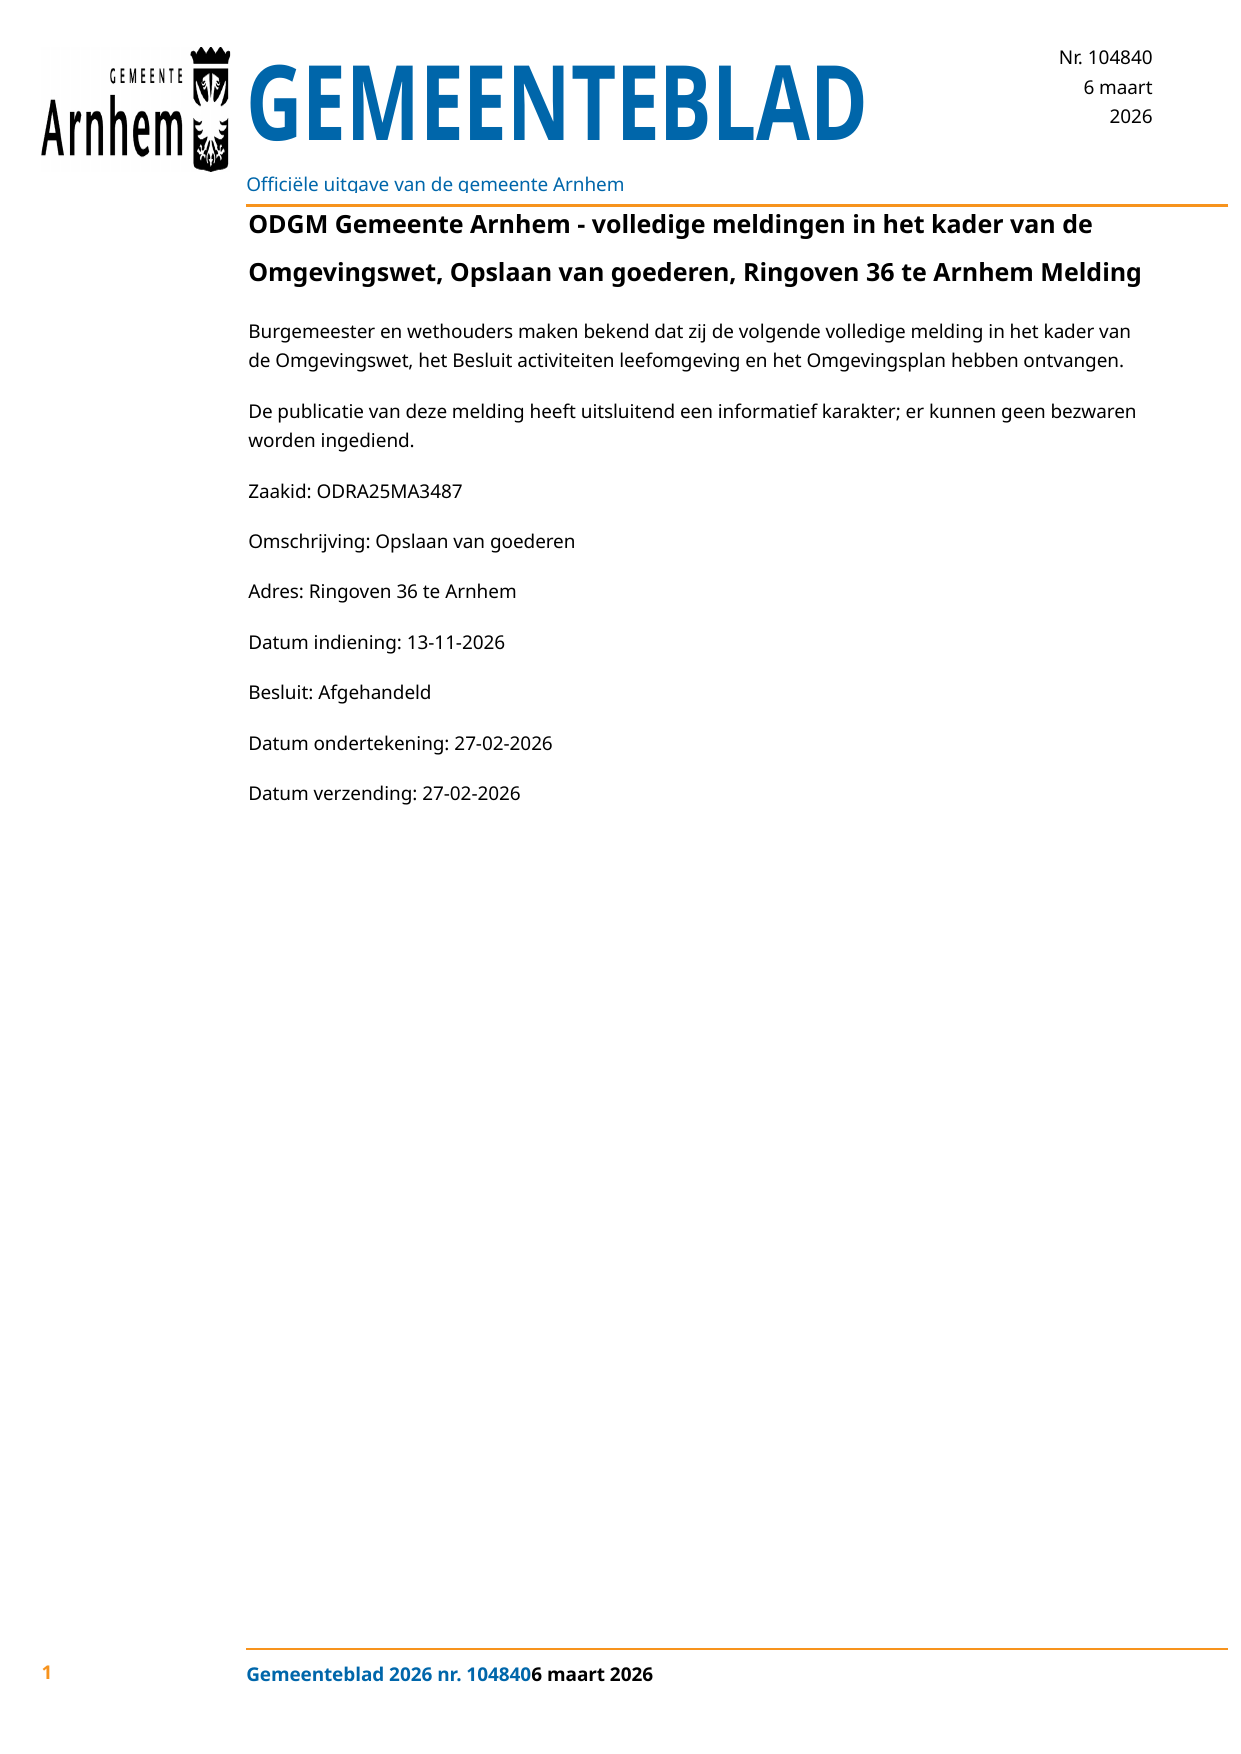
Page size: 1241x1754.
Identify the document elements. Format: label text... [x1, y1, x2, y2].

text De publicatie van deze melding heeft uitsluitend een informatief karakter; er kunnen geen bezwaren worden ingediend. [248, 398, 1152, 453]
text Datum indiening: 13-11-2026 [248, 629, 1152, 655]
text ODGM Gemeente Arnhem - volledige meldingen in het kader van de Omgevingswet, Opslaan van goederen, Ringoven 36 te Arnhem Melding [248, 207, 1152, 288]
text Datum ondertekening: 27-02-2026 [248, 730, 1152, 756]
text Datum verzending: 27-02-2026 [248, 780, 1152, 806]
text Omschrijving: Opslaan van goederen [248, 528, 1152, 554]
text Zaakid: ODRA25MA3487 [248, 478, 1152, 504]
text Burgemeester en wethouders maken bekend dat zij de volgende volledige melding in het kader van de Omgevingswet, het Besluit activiteiten leefomgeving en het Omgevingsplan hebben ontvangen. [248, 318, 1152, 373]
picture [41, 47, 231, 172]
text Besluit: Afgehandeld [248, 679, 1152, 705]
text Adres: Ringoven 36 te Arnhem [248, 579, 1152, 604]
